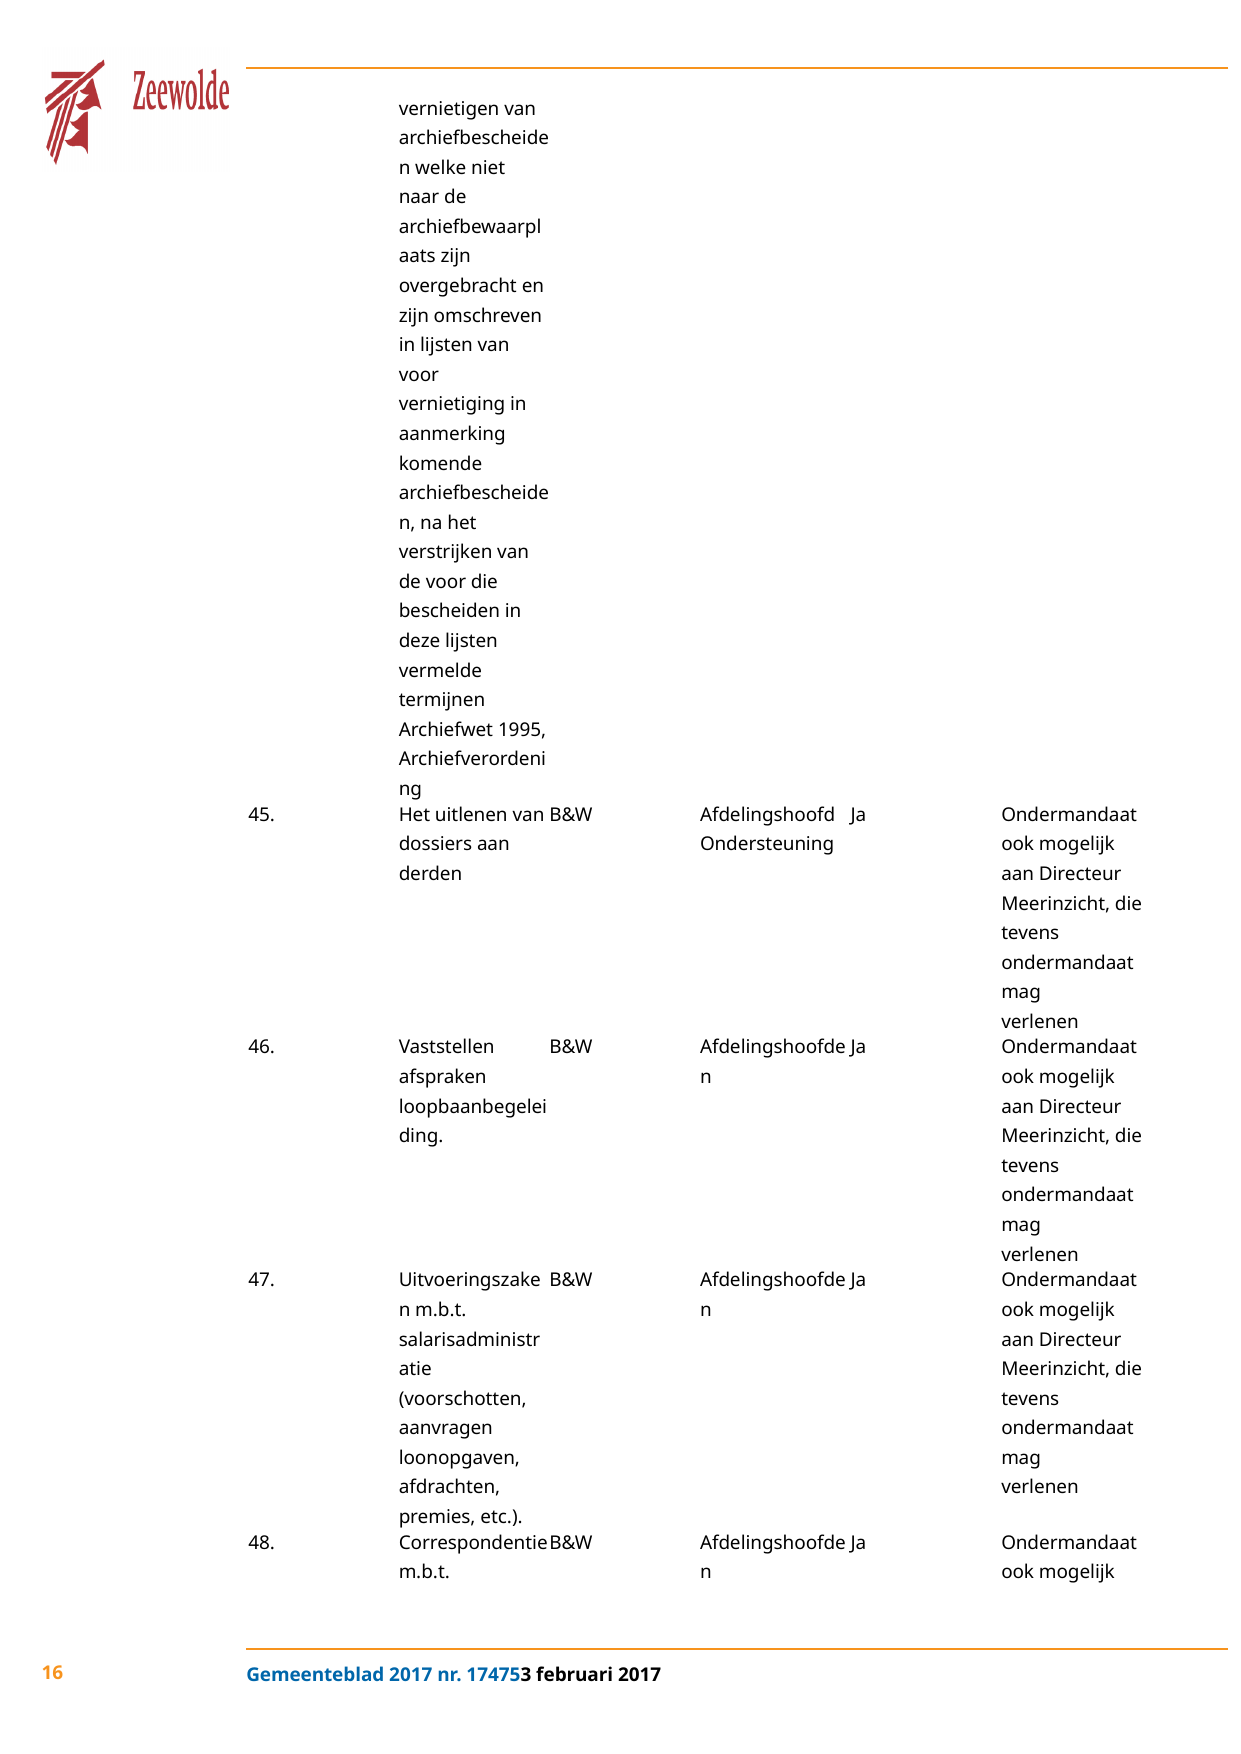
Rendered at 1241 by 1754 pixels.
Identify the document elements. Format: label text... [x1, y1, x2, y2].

table_cell Ondermandaat ook mogelijk aan Directeur Meerinzicht, die tevens ondermandaat mag verlenen [1001, 1267, 1152, 1529]
table_cell B&W [549, 1529, 700, 1584]
table_cell [1001, 95, 1152, 801]
table_cell Het uitlenen van dossiers aan derden [399, 801, 549, 1034]
table_cell Ja [850, 1034, 1001, 1267]
table_cell Afdelingshoofd Ondersteuning [700, 801, 850, 1034]
table_cell [248, 801, 398, 1034]
table_cell Afdelingshoofden [700, 1267, 850, 1529]
table_cell Uitvoeringszaken m.b.t. salarisadministratie (voorschotten, aanvragen loonopgaven, afdrachten, premies, etc.). [399, 1267, 549, 1529]
table_cell [248, 1034, 398, 1267]
table_cell Ja [850, 1529, 1001, 1584]
table_cell Vaststellen afspraken loopbaanbegeleiding. [399, 1034, 549, 1267]
table_cell Ja [850, 1267, 1001, 1529]
table_cell Ondermandaat ook mogelijk aan Directeur Meerinzicht, die tevens ondermandaat mag verlenen [1001, 801, 1152, 1034]
table_cell B&W [549, 1034, 700, 1267]
table_cell Afdelingshoofden [700, 1529, 850, 1584]
table_cell vernietigen van archiefbescheiden welke niet naar de archiefbewaarplaats zijn overgebracht en zijn omschreven in lijsten van voor vernietiging in aanmerking komende archiefbescheiden, na het verstrijken van de voor die bescheiden in deze lijsten vermelde termijnen Archiefwet 1995, Archiefverordening [399, 95, 549, 801]
table_cell Ondermandaat ook mogelijk aan Directeur Meerinzicht, die tevens ondermandaat mag verlenen [1001, 1034, 1152, 1267]
table_cell [850, 95, 1001, 801]
table_cell [248, 1267, 398, 1529]
table_cell [700, 95, 850, 801]
table_cell Ondermandaat ook mogelijk [1001, 1529, 1152, 1584]
table_cell Ja [850, 801, 1001, 1034]
table_cell Correspondentie m.b.t. [399, 1529, 549, 1584]
picture [41, 47, 231, 172]
table_cell [248, 1529, 398, 1584]
table_cell B&W [549, 1267, 700, 1529]
table_cell [248, 95, 398, 801]
table_cell B&W [549, 801, 700, 1034]
table_cell [549, 95, 700, 801]
table_cell Afdelingshoofden [700, 1034, 850, 1267]
